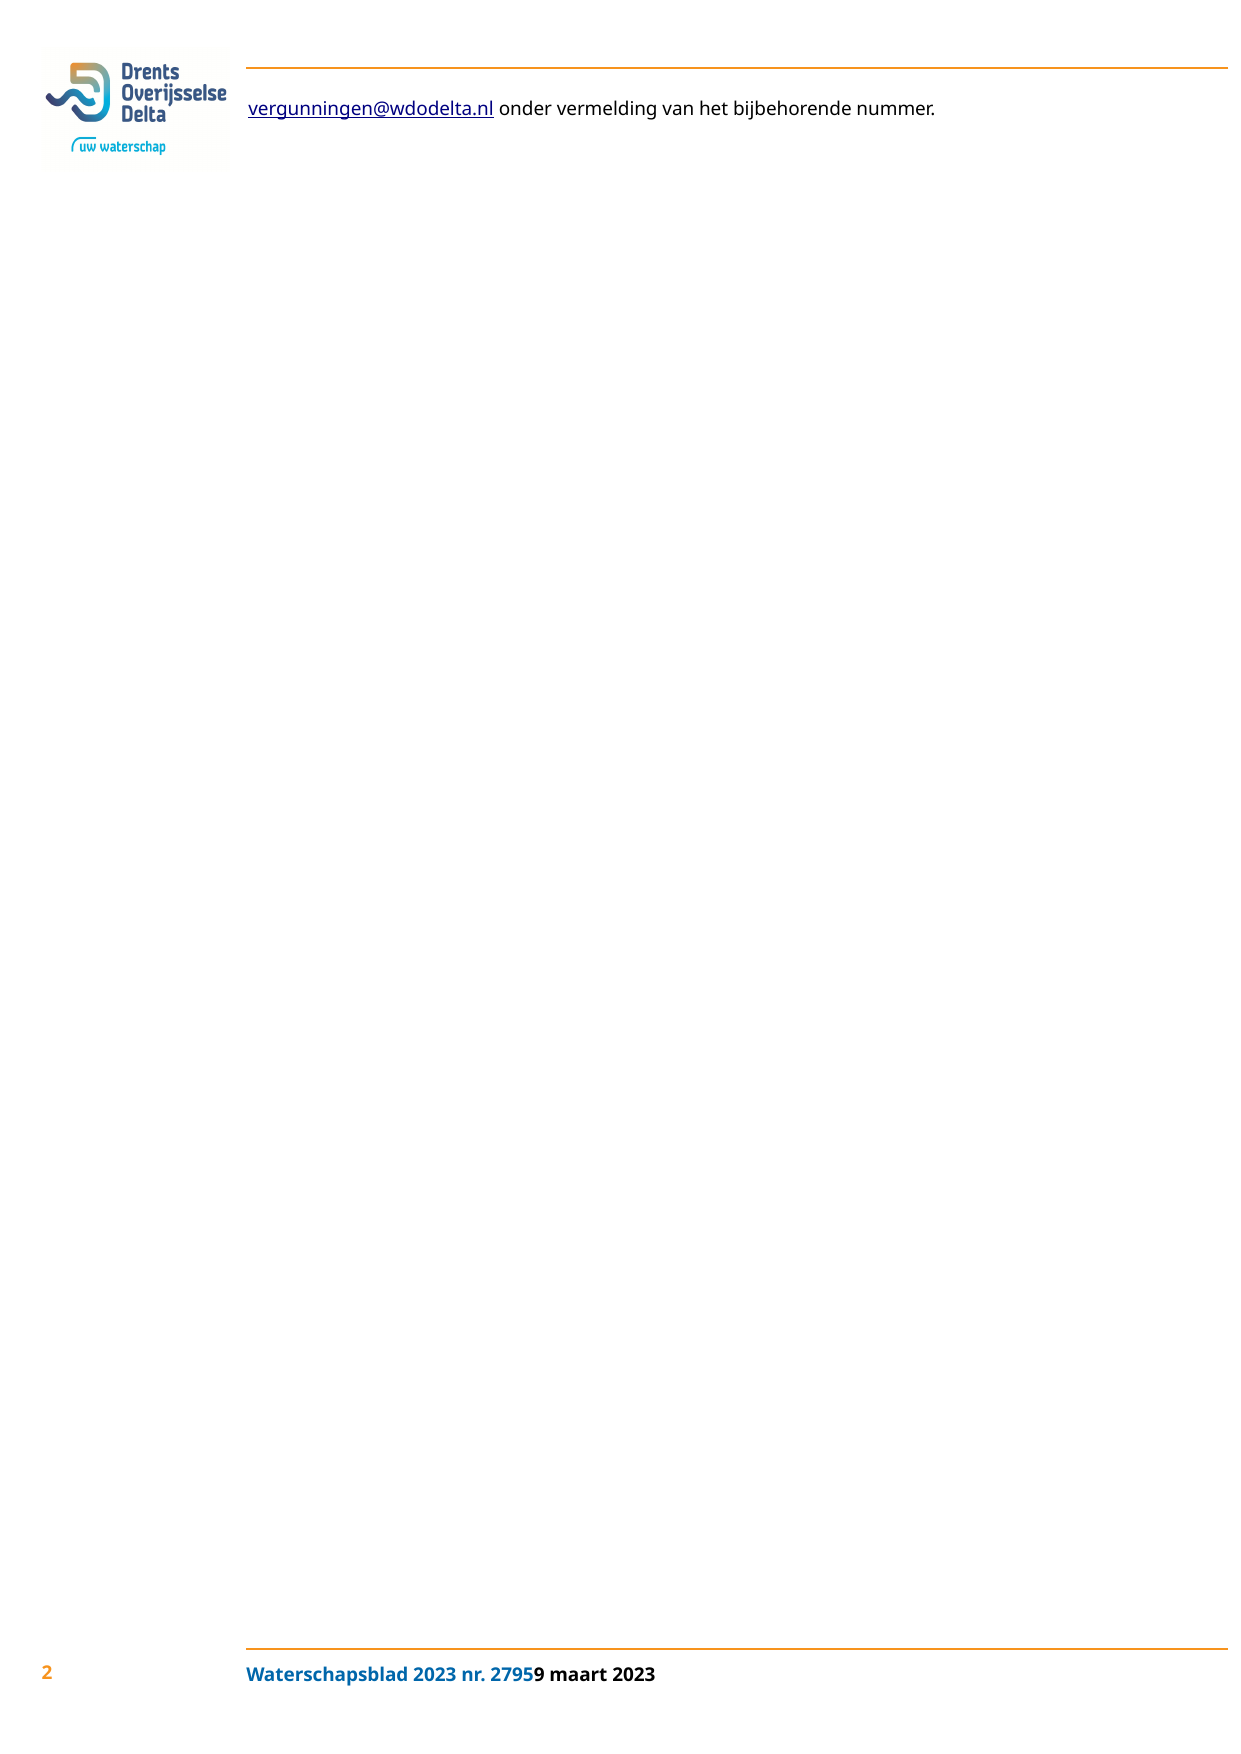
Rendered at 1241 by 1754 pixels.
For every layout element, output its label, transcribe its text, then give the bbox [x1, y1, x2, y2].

text vergunningen@wdodelta.nl onder vermelding van het bijbehorende nummer. [248, 95, 1152, 121]
picture [41, 47, 231, 172]
